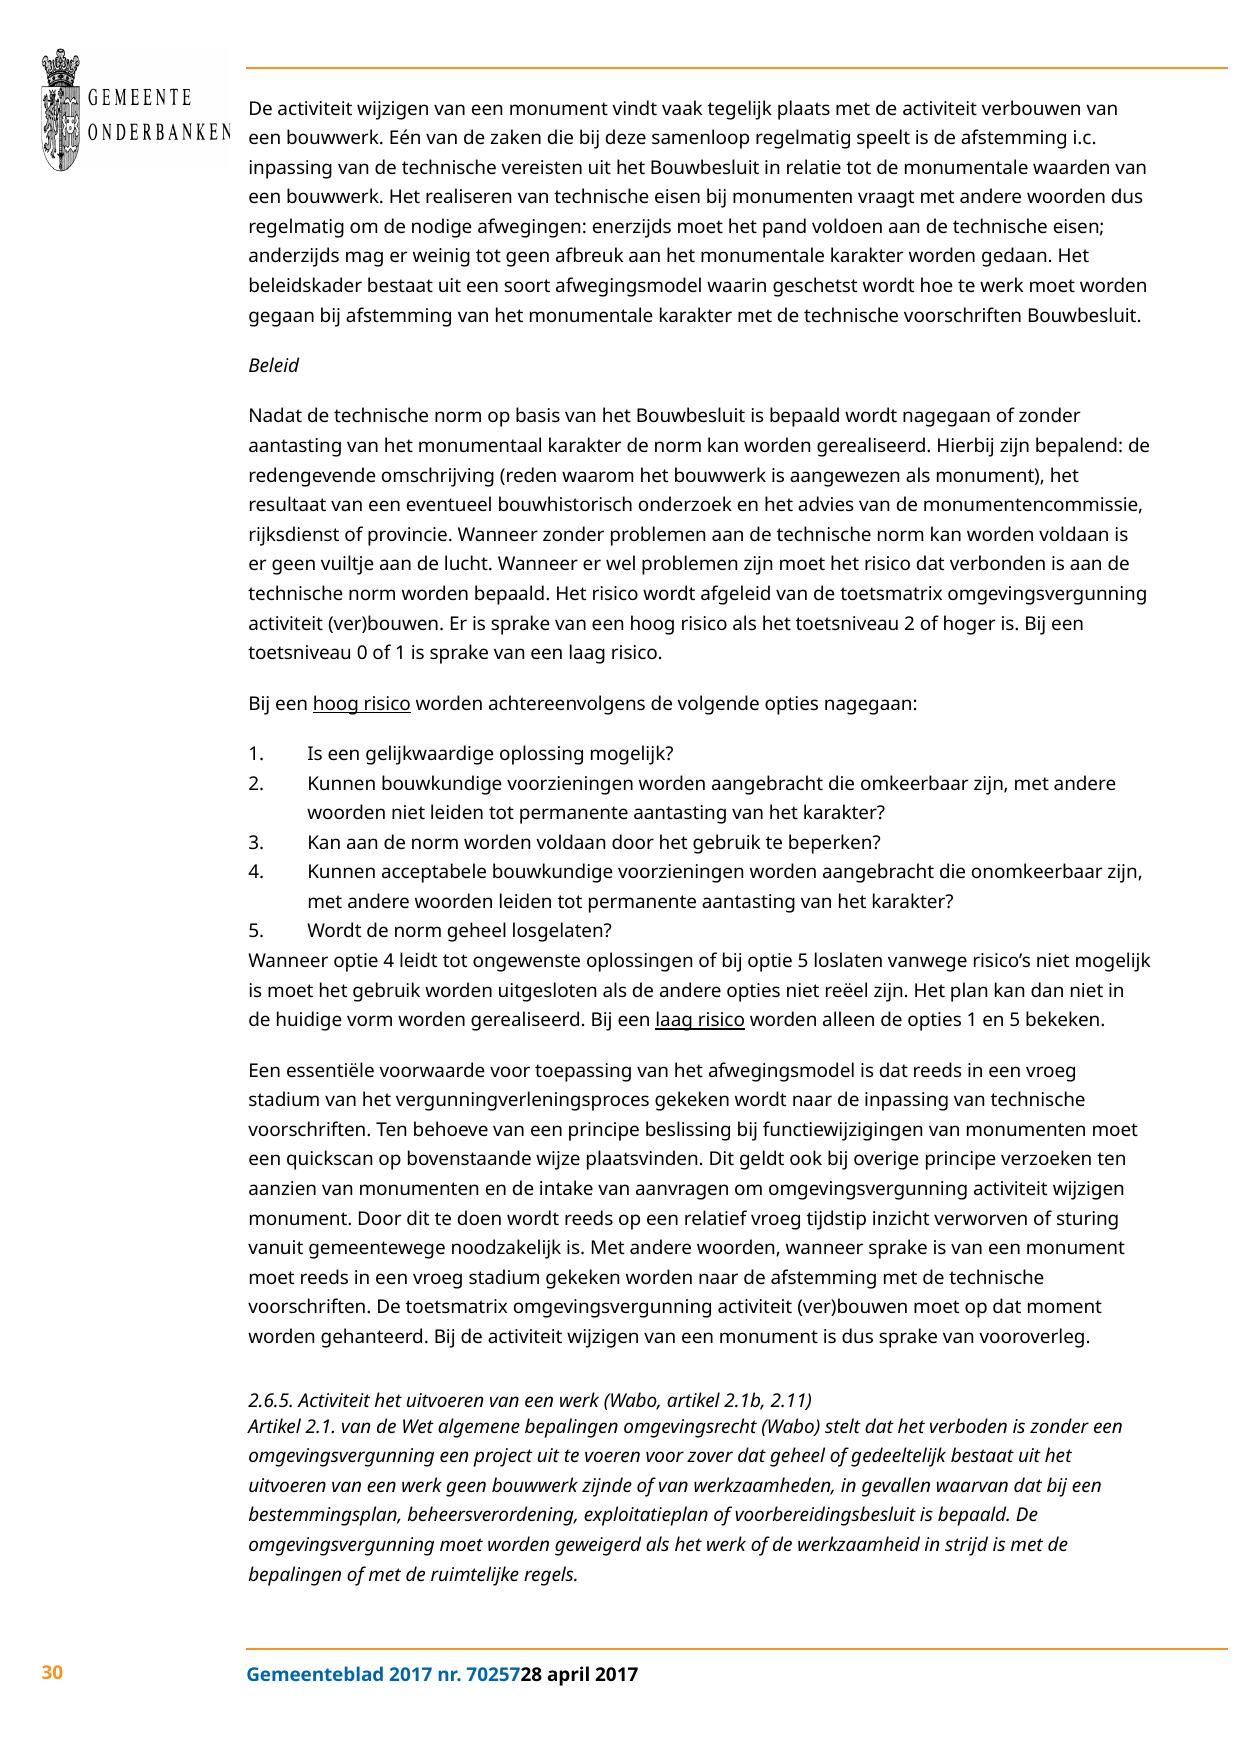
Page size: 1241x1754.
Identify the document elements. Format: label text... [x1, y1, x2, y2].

list Kunnen bouwkundige voorzieningen worden aangebracht die omkeerbaar zijn, met andere woorden niet leiden tot permanente aantasting van het karakter? [248, 770, 1152, 825]
picture [41, 47, 231, 172]
list Is een gelijkwaardige oplossing mogelijk? [248, 740, 1152, 766]
text Wanneer optie 4 leidt tot ongewenste oplossingen of bij optie 5 loslaten vanwege risico’s niet mogelijk is moet het gebruik worden uitgesloten als de andere opties niet reëel zijn. Het plan kan dan niet in de huidige vorm worden gerealiseerd. Bij een laag risico worden alleen de opties 1 en 5 bekeken. [248, 947, 1152, 1032]
text Nadat de technische norm op basis van het Bouwbesluit is bepaald wordt nagegaan of zonder aantasting van het monumentaal karakter de norm kan worden gerealiseerd. Hierbij zijn bepalend: de redengevende omschrijving (reden waarom het bouwwerk is aangewezen als monument), het resultaat van een eventueel bouwhistorisch onderzoek en het advies van de monumentencommissie, rijksdienst of provincie. Wanneer zonder problemen aan de technische norm kan worden voldaan is er geen vuiltje aan de lucht. Wanneer er wel problemen zijn moet het risico dat verbonden is aan de technische norm worden bepaald. Het risico wordt afgeleid van de toetsmatrix omgevingsvergunning activiteit (ver)bouwen. Er is sprake van een hoog risico als het toetsniveau 2 of hoger is. Bij een toetsniveau 0 of 1 is sprake van een laag risico. [248, 403, 1152, 665]
text Artikel 2.1. van de Wet algemene bepalingen omgevingsrecht (Wabo) stelt dat het verboden is zonder een omgevingsvergunning een project uit te voeren voor zover dat geheel of gedeeltelijk bestaat uit het uitvoeren van een werk geen bouwwerk zijnde of van werkzaamheden, in gevallen waarvan dat bij een bestemmingsplan, beheersverordening, exploitatieplan of voorbereidingsbesluit is bepaald. De omgevingsvergunning moet worden geweigerd als het werk of de werkzaamheid in strijd is met de bepalingen of met de ruimtelijke regels. [248, 1413, 1152, 1586]
text Bij een hoog risico worden achtereenvolgens de volgende opties nagegaan: [248, 690, 1152, 716]
list Kan aan de norm worden voldaan door het gebruik te beperken? [248, 829, 1152, 855]
text Beleid [248, 352, 1152, 378]
text Een essentiële voorwaarde voor toepassing van het afwegingsmodel is dat reeds in een vroeg stadium van het vergunningverleningsproces gekeken wordt naar de inpassing van technische voorschriften. Ten behoeve van een principe beslissing bij functiewijzigingen van monumenten moet een quickscan op bovenstaande wijze plaatsvinden. Dit geldt ook bij overige principe verzoeken ten aanzien van monumenten en de intake van aanvragen om omgevingsvergunning activiteit wijzigen monument. Door dit te doen wordt reeds op een relatief vroeg tijdstip inzicht verworven of sturing vanuit gemeentewege noodzakelijk is. Met andere woorden, wanneer sprake is van een monument moet reeds in een vroeg stadium gekeken worden naar de afstemming met de technische voorschriften. De toetsmatrix omgevingsvergunning activiteit (ver)bouwen moet op dat moment worden gehanteerd. Bij de activiteit wijzigen van een monument is dus sprake van vooroverleg. [248, 1057, 1152, 1349]
text 2.6.5. Activiteit het uitvoeren van een werk (Wabo, artikel 2.1b, 2.11) [248, 1387, 1152, 1413]
text De activiteit wijzigen van een monument vindt vaak tegelijk plaats met de activiteit verbouwen van een bouwwerk. Eén van de zaken die bij deze samenloop regelmatig speelt is de afstemming i.c. inpassing van de technische vereisten uit het Bouwbesluit in relatie tot de monumentale waarden van een bouwwerk. Het realiseren van technische eisen bij monumenten vraagt met andere woorden dus regelmatig om de nodige afwegingen: enerzijds moet het pand voldoen aan de technische eisen; anderzijds mag er weinig tot geen afbreuk aan het monumentale karakter worden gedaan. Het beleidskader bestaat uit een soort afwegingsmodel waarin geschetst wordt hoe te werk moet worden gegaan bij afstemming van het monumentale karakter met de technische voorschriften Bouwbesluit. [248, 95, 1152, 328]
list Wordt de norm geheel losgelaten? [248, 918, 1152, 943]
list Kunnen acceptabele bouwkundige voorzieningen worden aangebracht die onomkeerbaar zijn, met andere woorden leiden tot permanente aantasting van het karakter? [248, 858, 1152, 914]
